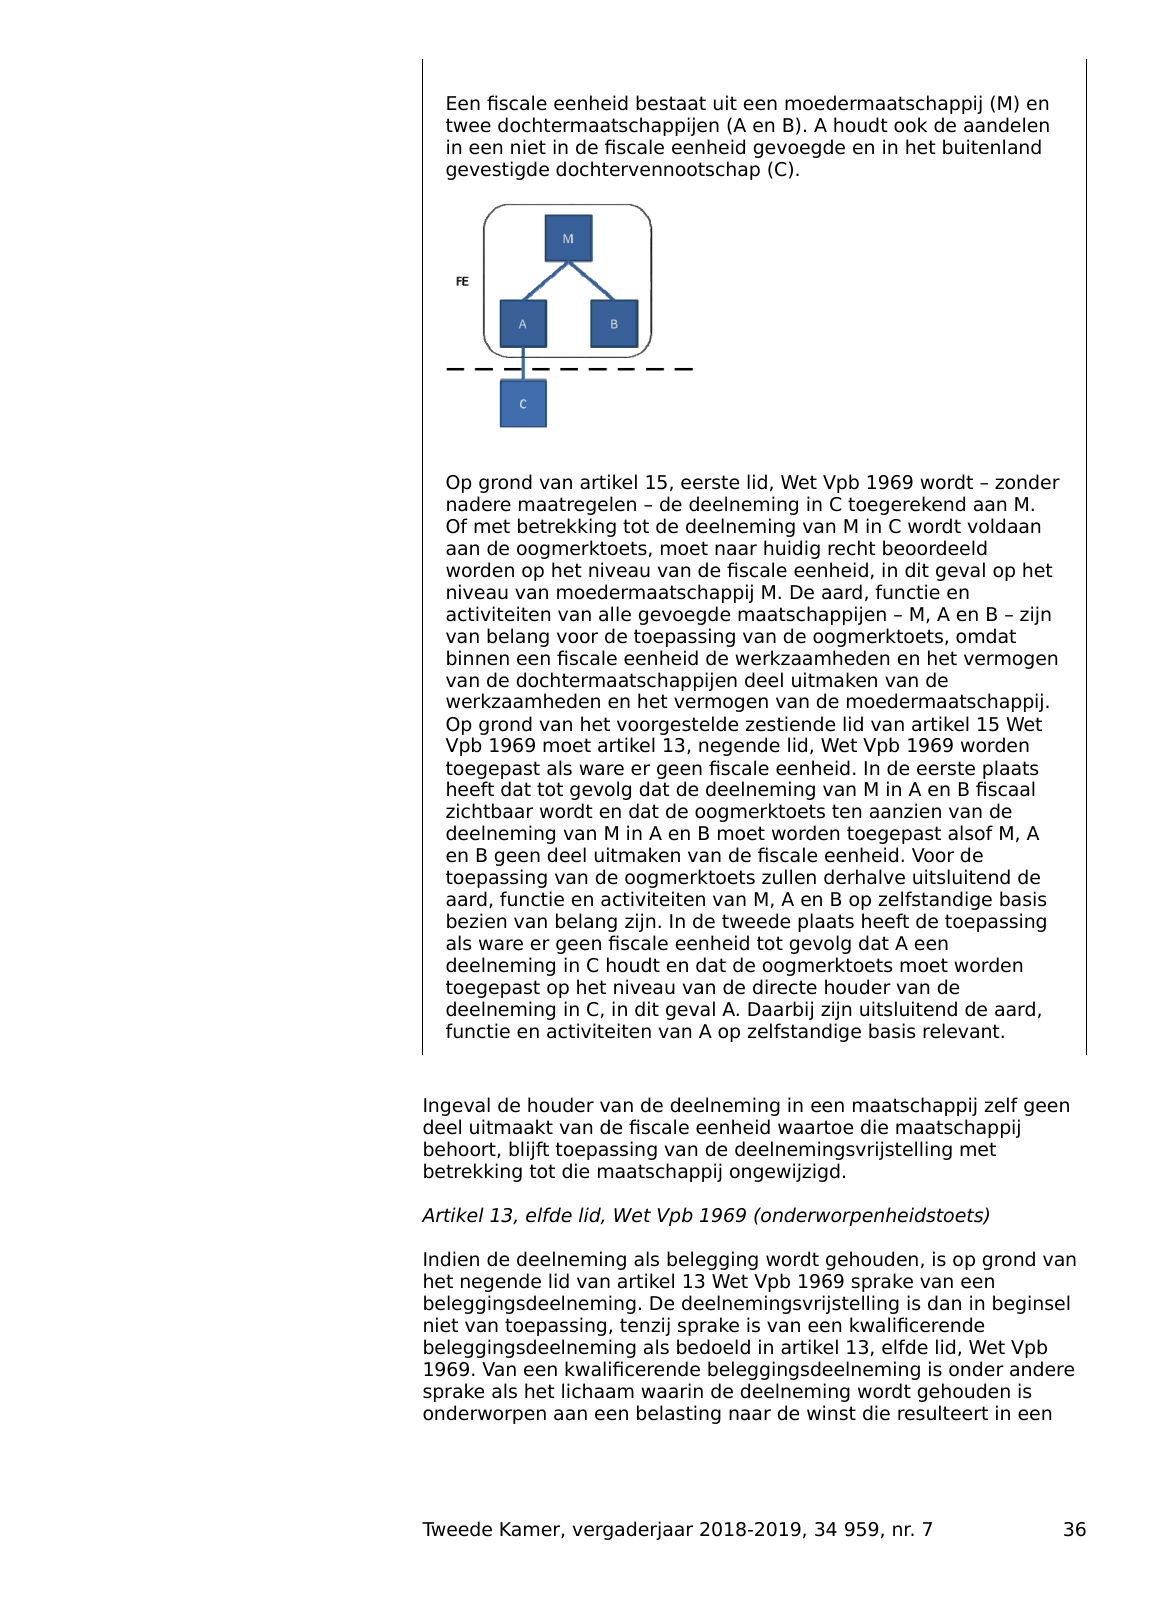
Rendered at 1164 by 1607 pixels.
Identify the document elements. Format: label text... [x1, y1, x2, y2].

picture [445, 203, 694, 428]
table_header Een fiscale eenheid bestaat uit een moedermaatschappij (M) en twee dochtermaatschappijen (A en B). A houdt ook de aandelen in een niet in de fiscale eenheid gevoegde en in het buitenland gevestigde dochtervennootschap (C). Op grond van artikel 15, eerste lid, Wet Vpb 1969 wordt – zonder nadere maatregelen – de deelneming in C toegerekend aan M. Of met betrekking tot de deelneming van M in C wordt voldaan aan de oogmerktoets, moet naar huidig recht beoordeeld worden op het niveau van de fiscale eenheid, in dit geval op het niveau van moedermaatschappij M. De aard, functie en activiteiten van alle gevoegde maatschappijen – M, A en B – zijn van belang voor de toepassing van de oogmerktoets, omdat binnen een fiscale eenheid de werkzaamheden en het vermogen van de dochtermaatschappijen deel uitmaken van de werkzaamheden en het vermogen van de moedermaatschappij. Op grond van het voorgestelde zestiende lid van artikel 15 Wet Vpb 1969 moet artikel 13, negende lid, Wet Vpb 1969 worden toegepast als ware er geen fiscale eenheid. In de eerste plaats heeft dat tot gevolg dat de deelneming van M in A en B fiscaal zichtbaar wordt en dat de oogmerktoets ten aanzien van de deelneming van M in A en B moet worden toegepast alsof M, A en B geen deel uitmaken van de fiscale eenheid. Voor de toepassing van de oogmerktoets zullen derhalve uitsluitend de aard, functie en activiteiten van M, A en B op zelfstandige basis bezien van belang zijn. In de tweede plaats heeft de toepassing als ware er geen fiscale eenheid tot gevolg dat A een deelneming in C houdt en dat de oogmerktoets moet worden toegepast op het niveau van de directe houder van de deelneming in C, in dit geval A. Daarbij zijn uitsluitend de aard, functie en activiteiten van A op zelfstandige basis relevant. [423, 59, 1086, 1055]
subtitle Artikel 13, elfde lid, Wet Vpb 1969 (onderworpenheidstoets) [422, 1205, 1087, 1227]
text Ingeval de houder van de deelneming in een maatschappij zelf geen deel uitmaakt van de fiscale eenheid waartoe die maatschappij behoort, blijft toepassing van de deelnemingsvrijstelling met betrekking tot die maatschappij ongewijzigd. [422, 1095, 1087, 1183]
text Indien de deelneming als belegging wordt gehouden, is op grond van het negende lid van artikel 13 Wet Vpb 1969 sprake van een beleggingsdeelneming. De deelnemingsvrijstelling is dan in beginsel niet van toepassing, tenzij sprake is van een kwalificerende beleggingsdeelneming als bedoeld in artikel 13, elfde lid, Wet Vpb 1969. Van een kwalificerende beleggingsdeelneming is onder andere sprake als het lichaam waarin de deelneming wordt gehouden is onderworpen aan een belasting naar de winst die resulteert in een [422, 1249, 1087, 1425]
